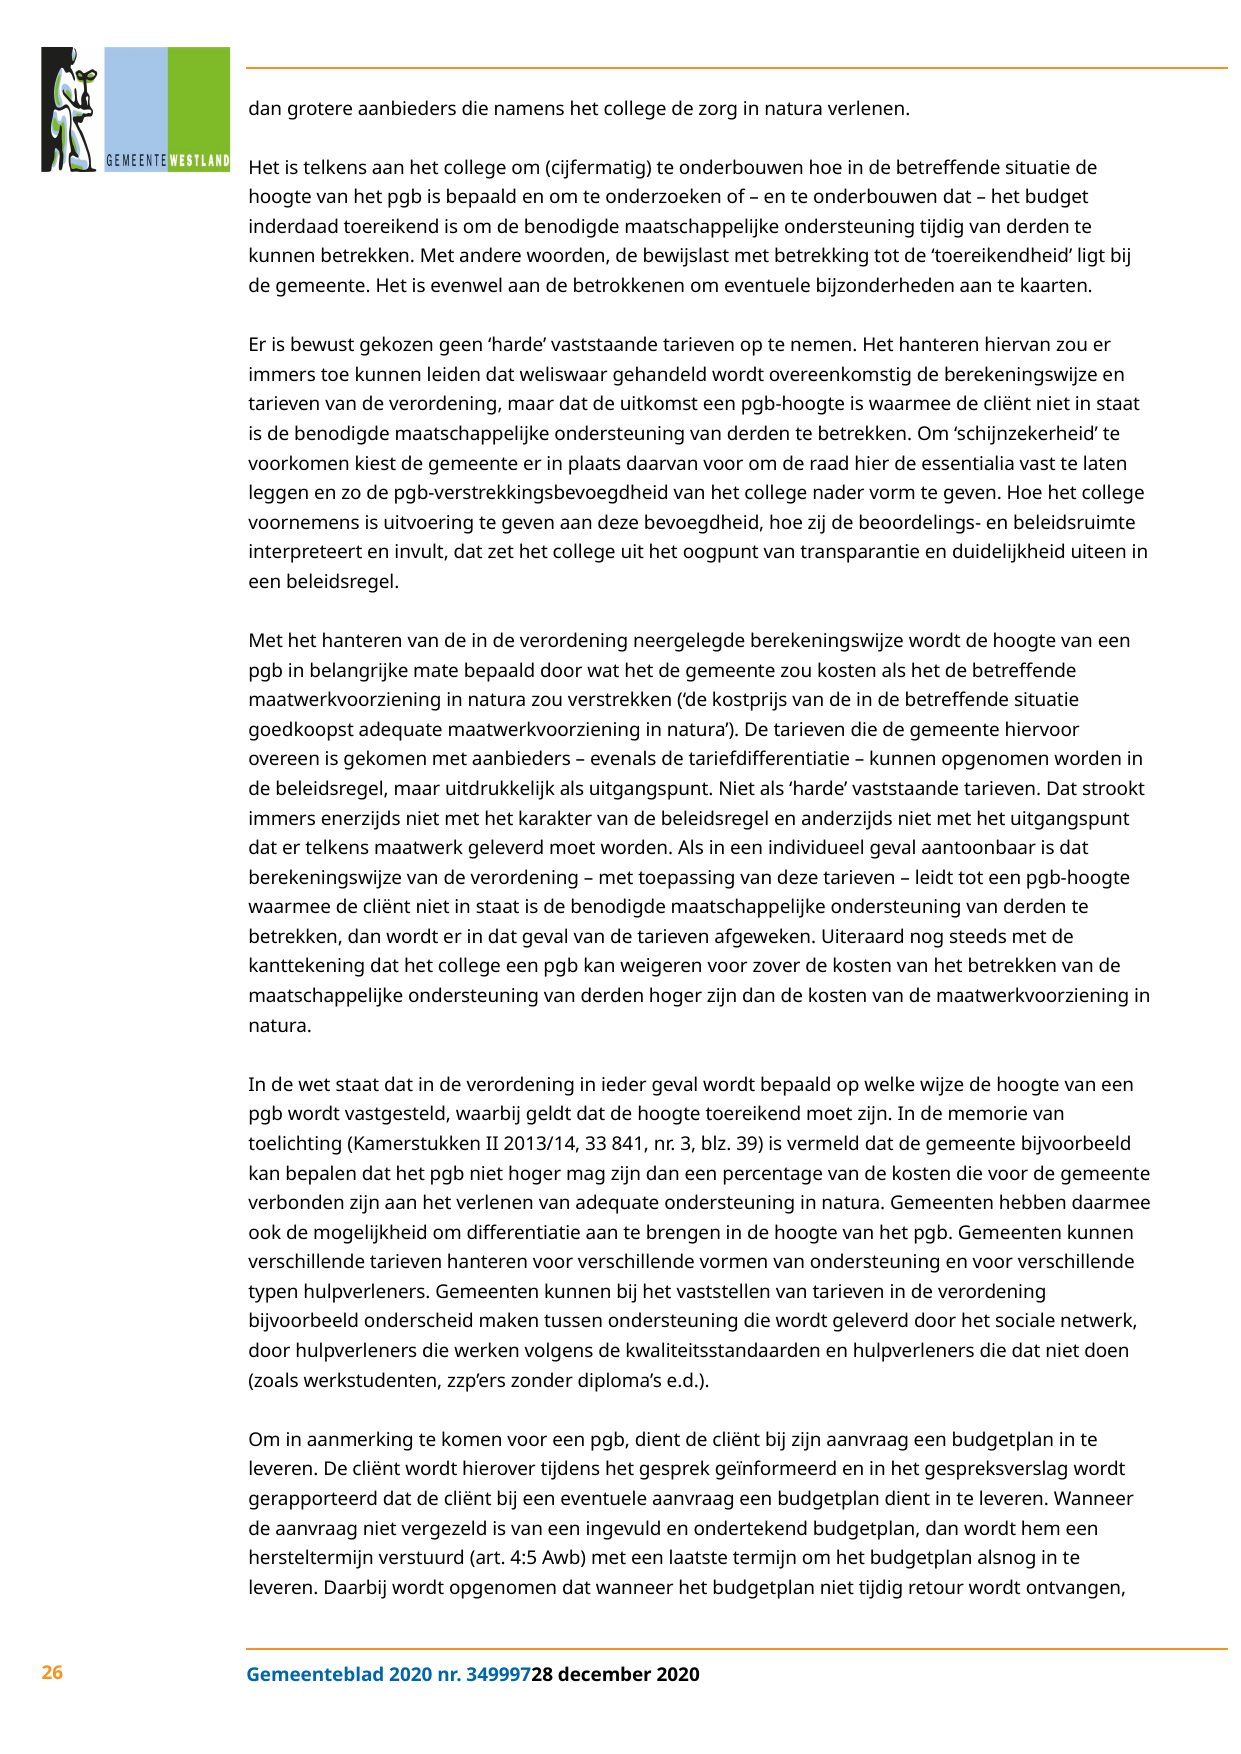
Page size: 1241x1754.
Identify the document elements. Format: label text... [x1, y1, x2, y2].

text Er is bewust gekozen geen ‘harde’ vaststaande tarieven op te nemen. Het hanteren hiervan zou er immers toe kunnen leiden dat weliswaar gehandeld wordt overeenkomstig de berekeningswijze en tarieven van de verordening, maar dat de uitkomst een pgb-hoogte is waarmee de cliënt niet in staat is de benodigde maatschappelijke ondersteuning van derden te betrekken. Om ‘schijnzekerheid’ te voorkomen kiest de gemeente er in plaats daarvan voor om de raad hier de essentialia vast te laten leggen en zo de pgb-verstrekkingsbevoegdheid van het college nader vorm te geven. Hoe het college voornemens is uitvoering te geven aan deze bevoegdheid, hoe zij de beoordelings- en beleidsruimte interpreteert en invult, dat zet het college uit het oogpunt van transparantie en duidelijkheid uiteen in een beleidsregel. [248, 331, 1152, 594]
text dan grotere aanbieders die namens het college de zorg in natura verlenen. [248, 95, 1152, 121]
text Om in aanmerking te komen voor een pgb, dient de cliënt bij zijn aanvraag een budgetplan in te leveren. De cliënt wordt hierover tijdens het gesprek geïnformeerd en in het gespreksverslag wordt gerapporteerd dat de cliënt bij een eventuele aanvraag een budgetplan dient in te leveren. Wanneer de aanvraag niet vergezeld is van een ingevuld en ondertekend budgetplan, dan wordt hem een hersteltermijn verstuurd (art. 4:5 Awb) met een laatste termijn om het budgetplan alsnog in te leveren. Daarbij wordt opgenomen dat wanneer het budgetplan niet tijdig retour wordt ontvangen, [248, 1426, 1152, 1600]
text Het is telkens aan het college om (cijfermatig) te onderbouwen hoe in de betreffende situatie de hoogte van het pgb is bepaald en om te onderzoeken of – en te onderbouwen dat – het budget inderdaad toereikend is om de benodigde maatschappelijke ondersteuning tijdig van derden te kunnen betrekken. Met andere woorden, de bewijslast met betrekking tot de ‘toereikendheid’ ligt bij de gemeente. Het is evenwel aan de betrokkenen om eventuele bijzonderheden aan te kaarten. [248, 154, 1152, 298]
picture [41, 47, 231, 172]
text Met het hanteren van de in de verordening neergelegde berekeningswijze wordt de hoogte van een pgb in belangrijke mate bepaald door wat het de gemeente zou kosten als het de betreffende maatwerkvoorziening in natura zou verstrekken (‘de kostprijs van de in de betreffende situatie goedkoopst adequate maatwerkvoorziening in natura’). De tarieven die de gemeente hiervoor overeen is gekomen met aanbieders – evenals de tariefdifferentiatie – kunnen opgenomen worden in de beleidsregel, maar uitdrukkelijk als uitgangspunt. Niet als ‘harde’ vaststaande tarieven. Dat strookt immers enerzijds niet met het karakter van de beleidsregel en anderzijds niet met het uitgangspunt dat er telkens maatwerk geleverd moet worden. Als in een individueel geval aantoonbaar is dat berekeningswijze van de verordening – met toepassing van deze tarieven – leidt tot een pgb-hoogte waarmee de cliënt niet in staat is de benodigde maatschappelijke ondersteuning van derden te betrekken, dan wordt er in dat geval van de tarieven afgeweken. Uiteraard nog steeds met de kanttekening dat het college een pgb kan weigeren voor zover de kosten van het betrekken van de maatschappelijke ondersteuning van derden hoger zijn dan de kosten van de maatwerkvoorziening in natura. [248, 627, 1152, 1038]
text In de wet staat dat in de verordening in ieder geval wordt bepaald op welke wijze de hoogte van een pgb wordt vastgesteld, waarbij geldt dat de hoogte toereikend moet zijn. In de memorie van toelichting (Kamerstukken II 2013/14, 33 841, nr. 3, blz. 39) is vermeld dat de gemeente bijvoorbeeld kan bepalen dat het pgb niet hoger mag zijn dan een percentage van de kosten die voor de gemeente verbonden zijn aan het verlenen van adequate ondersteuning in natura. Gemeenten hebben daarmee ook de mogelijkheid om differentiatie aan te brengen in de hoogte van het pgb. Gemeenten kunnen verschillende tarieven hanteren voor verschillende vormen van ondersteuning en voor verschillende typen hulpverleners. Gemeenten kunnen bij het vaststellen van tarieven in de verordening bijvoorbeeld onderscheid maken tussen ondersteuning die wordt geleverd door het sociale netwerk, door hulpverleners die werken volgens de kwaliteitsstandaarden en hulpverleners die dat niet doen (zoals werkstudenten, zzp’ers zonder diploma’s e.d.). [248, 1071, 1152, 1393]
